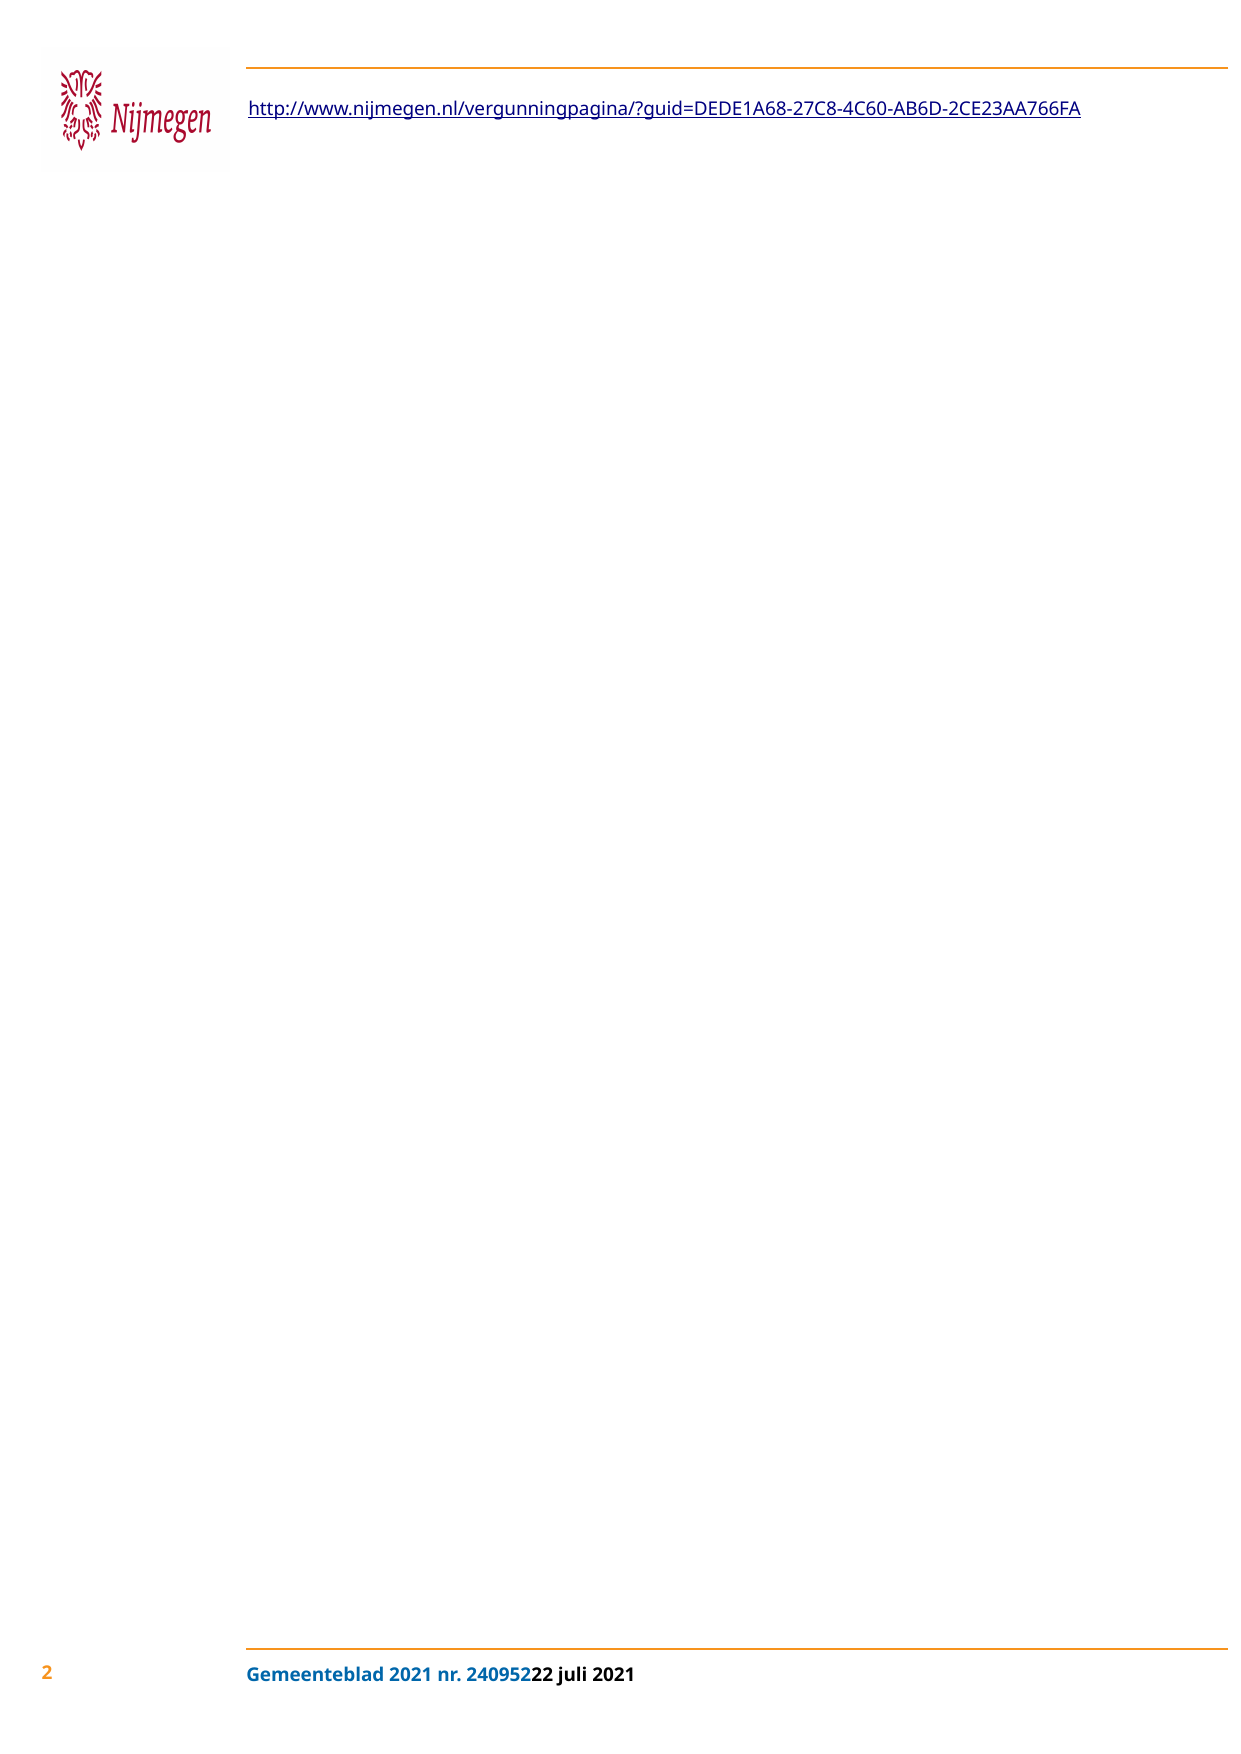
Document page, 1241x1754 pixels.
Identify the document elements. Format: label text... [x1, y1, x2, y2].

text http://www.nijmegen.nl/vergunningpagina/?guid=DEDE1A68-27C8-4C60-AB6D-2CE23AA766FA [248, 95, 1152, 121]
picture [41, 47, 231, 172]
